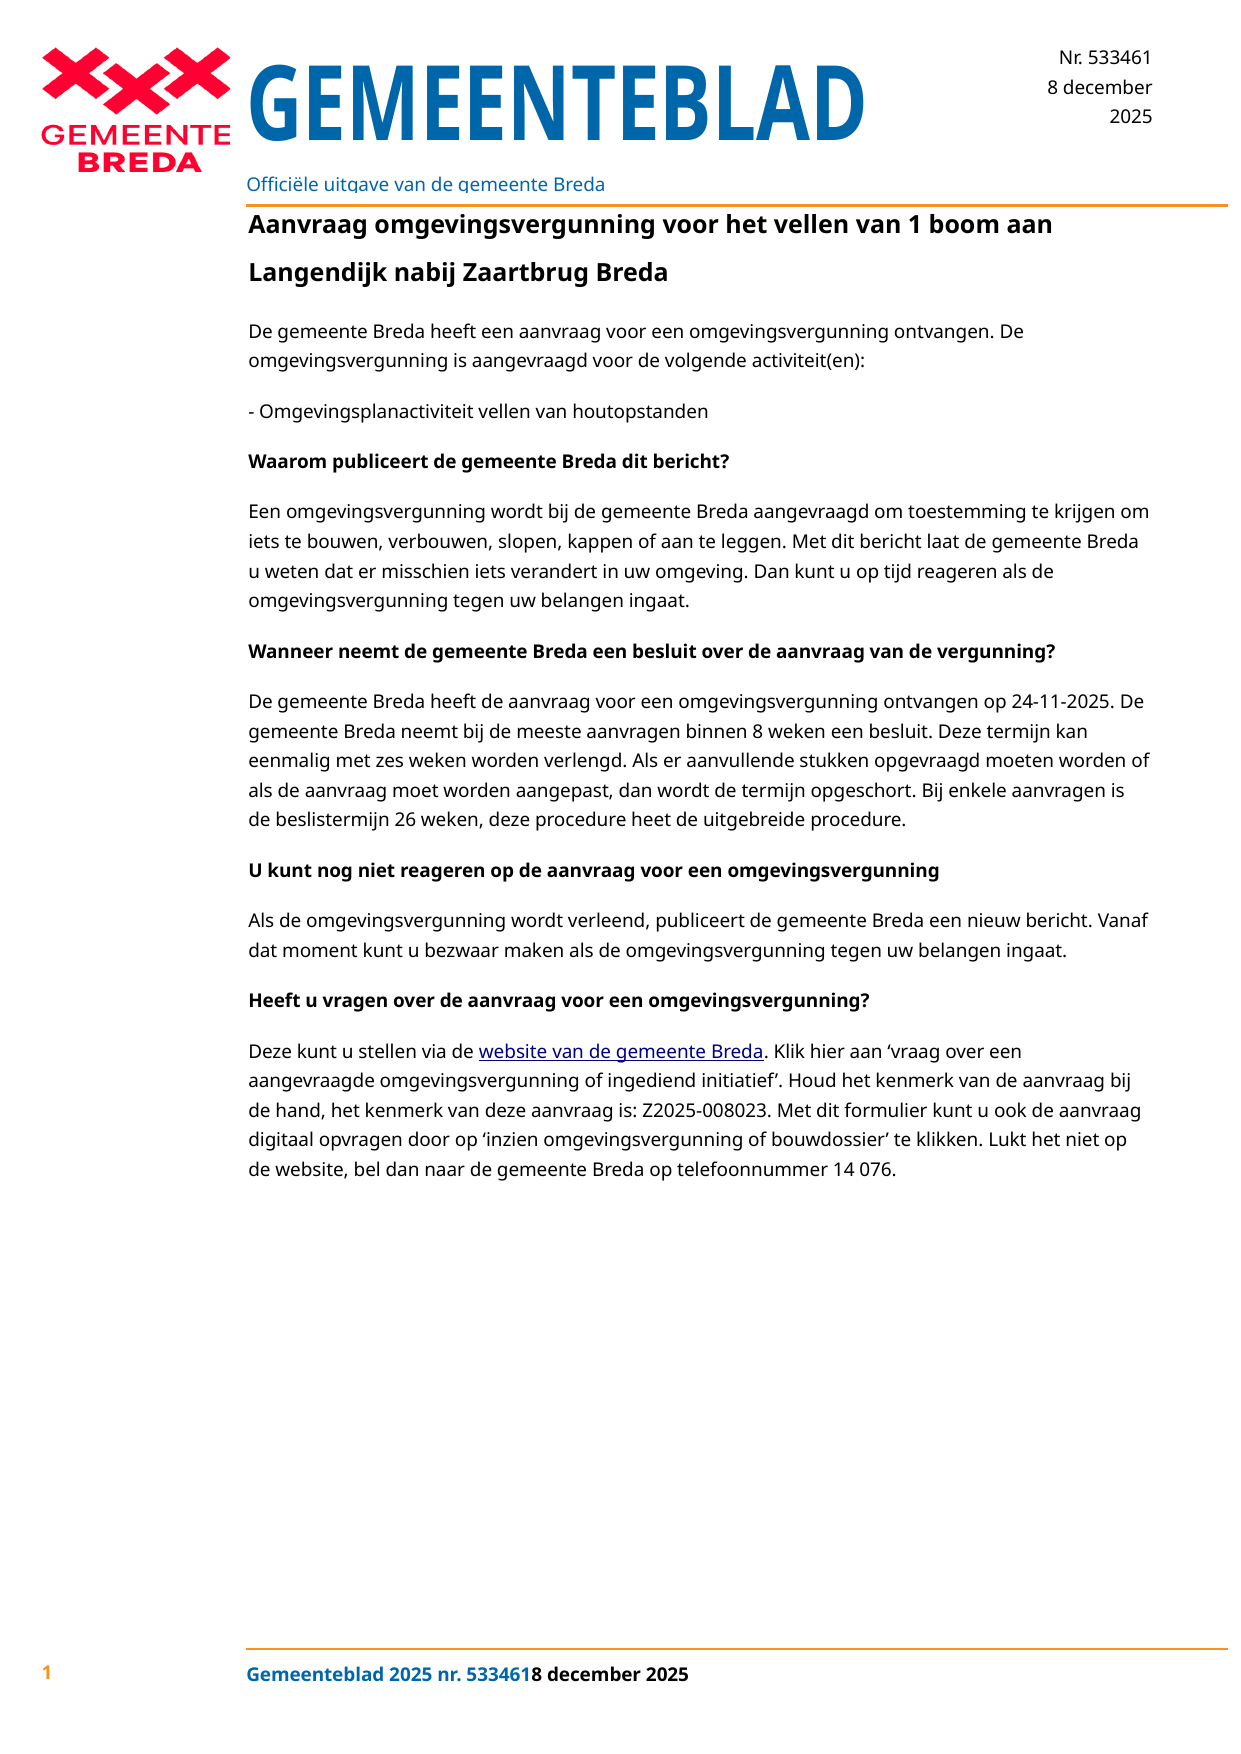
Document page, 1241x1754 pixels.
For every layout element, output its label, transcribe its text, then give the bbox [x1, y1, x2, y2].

text Een omgevingsvergunning wordt bij de gemeente Breda aangevraagd om toestemming te krijgen om iets te bouwen, verbouwen, slopen, kappen of aan te leggen. Met dit bericht laat de gemeente Breda u weten dat er misschien iets verandert in uw omgeving. Dan kunt u op tijd reageren als de omgevingsvergunning tegen uw belangen ingaat. [248, 499, 1152, 613]
text De gemeente Breda heeft een aanvraag voor een omgevingsvergunning ontvangen. De omgevingsvergunning is aangevraagd voor de volgende activiteit(en): [248, 318, 1152, 373]
picture [41, 47, 231, 172]
text Aanvraag omgevingsvergunning voor het vellen van 1 boom aan Langendijk nabij Zaartbrug Breda [248, 207, 1152, 288]
text Heeft u vragen over de aanvraag voor een omgevingsvergunning? [248, 987, 1152, 1013]
text Als de omgevingsvergunning wordt verleend, publiceert de gemeente Breda een nieuw bericht. Vanaf dat moment kunt u bezwaar maken als de omgevingsvergunning tegen uw belangen ingaat. [248, 907, 1152, 963]
text De gemeente Breda heeft de aanvraag voor een omgevingsvergunning ontvangen op 24-11-2025. De gemeente Breda neemt bij de meeste aanvragen binnen 8 weken een besluit. Deze termijn kan eenmalig met zes weken worden verlengd. Als er aanvullende stukken opgevraagd moeten worden of als de aanvraag moet worden aangepast, dan wordt de termijn opgeschort. Bij enkele aanvragen is de beslistermijn 26 weken, deze procedure heet de uitgebreide procedure. [248, 688, 1152, 832]
text Waarom publiceert de gemeente Breda dit bericht? [248, 448, 1152, 474]
text - Omgevingsplanactiviteit vellen van houtopstanden [248, 398, 1152, 424]
text Wanneer neemt de gemeente Breda een besluit over de aanvraag van de vergunning? [248, 638, 1152, 664]
text Deze kunt u stellen via de website van de gemeente Breda. Klik hier aan ‘vraag over een aangevraagde omgevingsvergunning of ingediend initiatief’. Houd het kenmerk van de aanvraag bij de hand, het kenmerk van deze aanvraag is: Z2025-008023. Met dit formulier kunt u ook de aanvraag digitaal opvragen door op ‘inzien omgevingsvergunning of bouwdossier’ te klikken. Lukt het niet op de website, bel dan naar de gemeente Breda op telefoonnummer 14 076. [248, 1038, 1152, 1182]
text U kunt nog niet reageren op de aanvraag voor een omgevingsvergunning [248, 857, 1152, 883]
